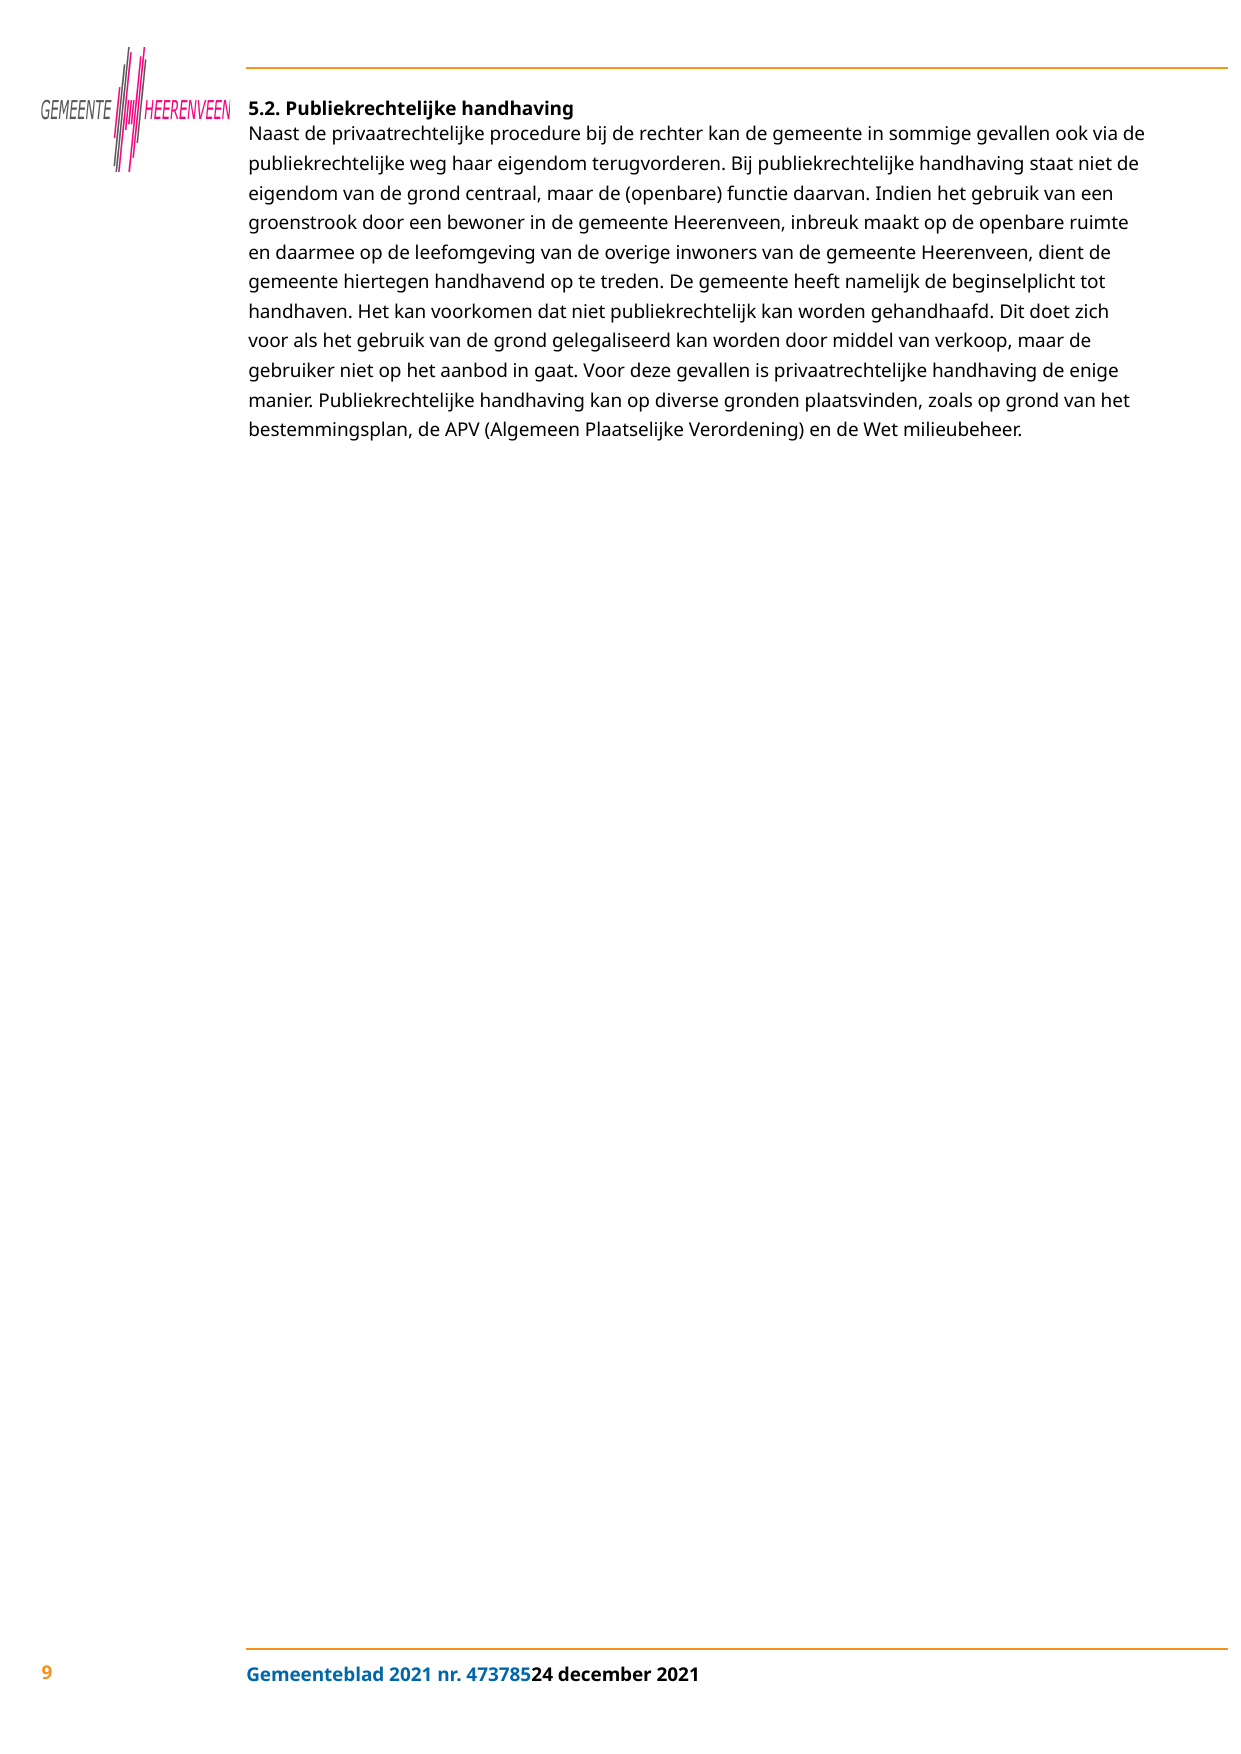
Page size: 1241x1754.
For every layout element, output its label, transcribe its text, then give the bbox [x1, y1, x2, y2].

text Naast de privaatrechtelijke procedure bij de rechter kan de gemeente in sommige gevallen ook via de publiekrechtelijke weg haar eigendom terugvorderen. Bij publiekrechtelijke handhaving staat niet de eigendom van de grond centraal, maar de (openbare) functie daarvan. Indien het gebruik van een groenstrook door een bewoner in de gemeente Heerenveen, inbreuk maakt op de openbare ruimte en daarmee op de leefomgeving van de overige inwoners van de gemeente Heerenveen, dient de gemeente hiertegen handhavend op te treden. De gemeente heeft namelijk de beginselplicht tot handhaven. Het kan voorkomen dat niet publiekrechtelijk kan worden gehandhaafd. Dit doet zich voor als het gebruik van de grond gelegaliseerd kan worden door middel van verkoop, maar de gebruiker niet op het aanbod in gaat. Voor deze gevallen is privaatrechtelijke handhaving de enige manier. Publiekrechtelijke handhaving kan op diverse gronden plaatsvinden, zoals op grond van het bestemmingsplan, de APV (Algemeen Plaatselijke Verordening) en de Wet milieubeheer. [248, 121, 1152, 442]
picture [41, 47, 231, 172]
text 5.2. Publiekrechtelijke handhaving [248, 95, 1152, 121]
